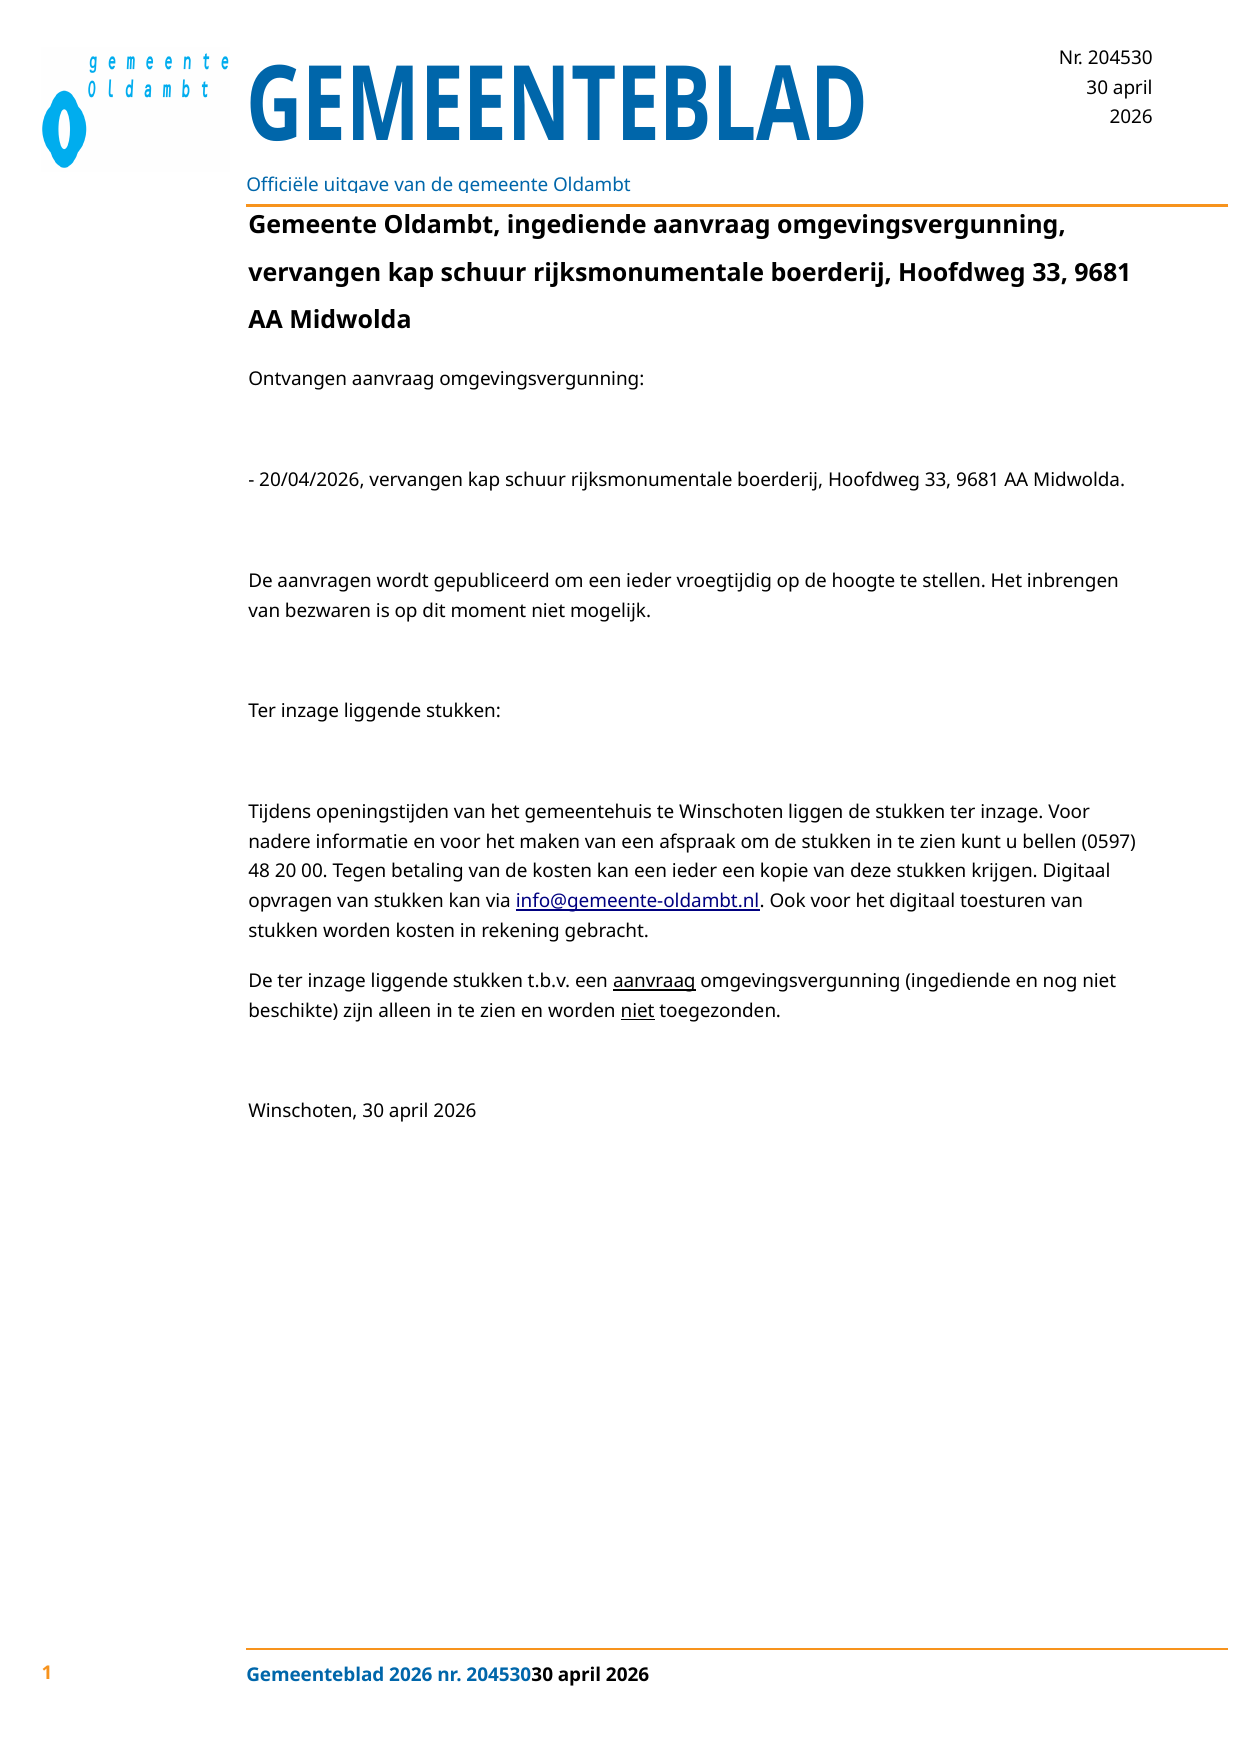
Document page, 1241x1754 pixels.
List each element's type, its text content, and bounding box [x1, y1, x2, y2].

text Ontvangen aanvraag omgevingsvergunning: [248, 366, 1152, 391]
text - 20/04/2026, vervangen kap schuur rijksmonumentale boerderij, Hoofdweg 33, 9681 AA Midwolda. [248, 466, 1152, 492]
picture [41, 47, 231, 172]
text Tijdens openingstijden van het gemeentehuis te Winschoten liggen de stukken ter inzage. Voor nadere informatie en voor het maken van een afspraak om de stukken in te zien kunt u bellen (0597) 48 20 00. Tegen betaling van de kosten kan een ieder een kopie van deze stukken krijgen. Digitaal opvragen van stukken kan via info@gemeente-oldambt.nl. Ook voor het digitaal toesturen van stukken worden kosten in rekening gebracht. [248, 798, 1152, 942]
text Gemeente Oldambt, ingediende aanvraag omgevingsvergunning, vervangen kap schuur rijksmonumentale boerderij, Hoofdweg 33, 9681 AA Midwolda [248, 207, 1152, 336]
text De ter inzage liggende stukken t.b.v. een aanvraag omgevingsvergunning (ingediende en nog niet beschikte) zijn alleen in te zien en worden niet toegezonden. [248, 967, 1152, 1022]
text De aanvragen wordt gepubliceerd om een ieder vroegtijdig op de hoogte te stellen. Het inbrengen van bezwaren is op dit moment niet mogelijk. [248, 567, 1152, 622]
text Ter inzage liggende stukken: [248, 698, 1152, 723]
text Winschoten, 30 april 2026 [248, 1098, 1152, 1123]
